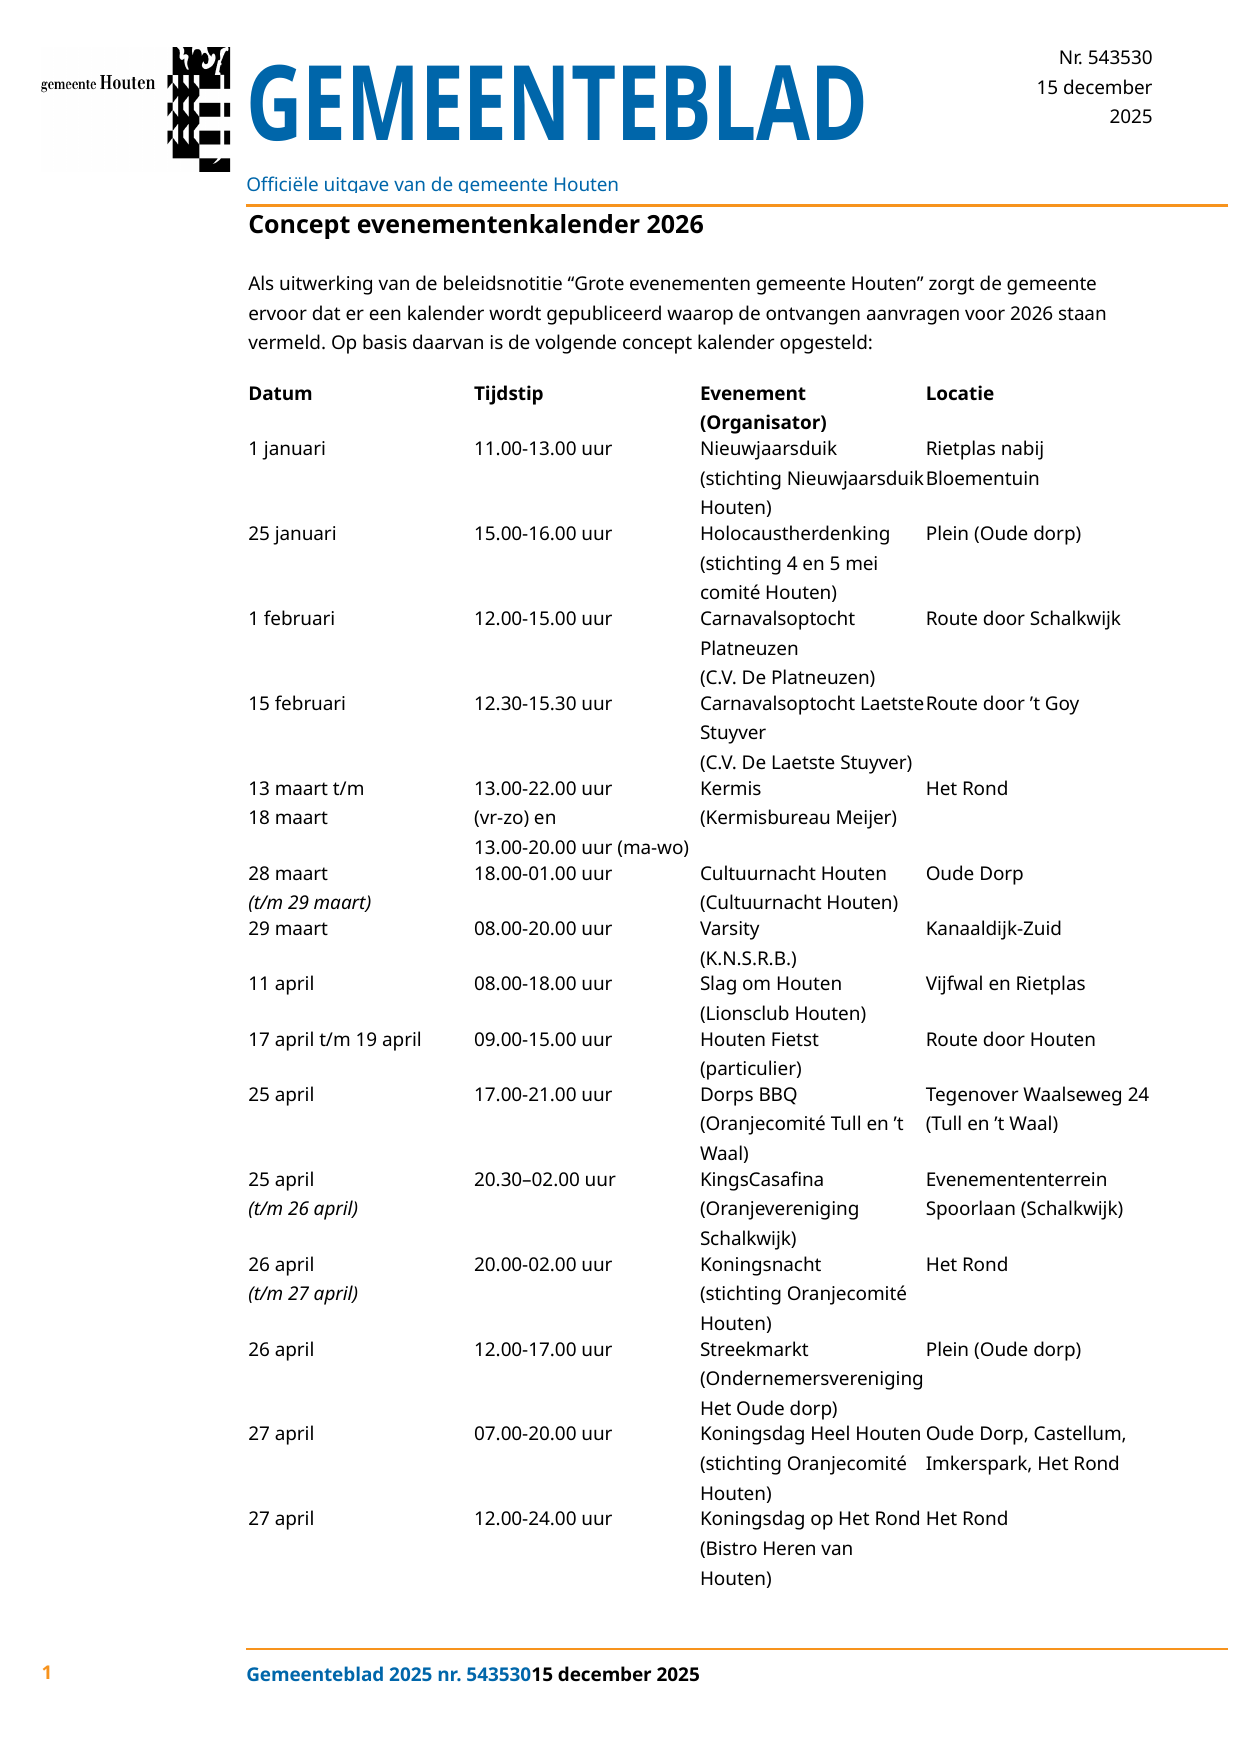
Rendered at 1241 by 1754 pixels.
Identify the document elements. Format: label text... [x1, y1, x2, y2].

table_cell 12.30-15.30 uur [474, 690, 700, 775]
table_cell 12.00-24.00 uur [474, 1506, 700, 1590]
table_cell 11.00-13.00 uur [474, 435, 700, 520]
table_cell Koningsdag Heel Houten (stichting Oranjecomité Houten) [700, 1421, 926, 1506]
table_cell Carnavalsoptocht Laetste Stuyver (C.V. De Laetste Stuyver) [700, 690, 926, 775]
table_cell Carnavalsoptocht Platneuzen (C.V. De Platneuzen) [700, 605, 926, 690]
table_cell Koningsnacht (stichting Oranjecomité Houten) [700, 1251, 926, 1336]
table_cell 12.00-17.00 uur [474, 1336, 700, 1421]
table_cell 25 april [248, 1081, 474, 1166]
table_cell 27 april [248, 1506, 474, 1590]
table_cell 15.00-16.00 uur [474, 520, 700, 605]
table_cell Rietplas nabij Bloementuin [926, 435, 1152, 520]
table_cell 1 januari [248, 435, 474, 520]
table_cell Route door Schalkwijk [926, 605, 1152, 690]
table_cell 13 maart t/m 18 maart [248, 775, 474, 860]
table_cell 29 maart [248, 915, 474, 970]
text Concept evenementenkalender 2026 [248, 207, 1152, 241]
table_cell KingsCasafina (Oranjevereniging Schalkwijk) [700, 1166, 926, 1251]
table_header Tijdstip [474, 380, 700, 435]
table_cell Cultuurnacht Houten (Cultuurnacht Houten) [700, 860, 926, 915]
table_cell 26 april [248, 1336, 474, 1421]
table_cell Het Rond [926, 775, 1152, 860]
table_cell Route door ’t Goy [926, 690, 1152, 775]
table_cell 18.00-01.00 uur [474, 860, 700, 915]
table_cell Vijfwal en Rietplas [926, 970, 1152, 1026]
table_cell 17.00-21.00 uur [474, 1081, 700, 1166]
table_cell 09.00-15.00 uur [474, 1026, 700, 1081]
table_cell 25 april (t/m 26 april) [248, 1166, 474, 1251]
table_cell 17 april t/m 19 april [248, 1026, 474, 1081]
table_cell Dorps BBQ (Oranjecomité Tull en ’t Waal) [700, 1081, 926, 1166]
table_cell 28 maart (t/m 29 maart) [248, 860, 474, 915]
table_header Evenement (Organisator) [700, 380, 926, 435]
table_cell 20.30–02.00 uur [474, 1166, 700, 1251]
table_cell 15 februari [248, 690, 474, 775]
table_cell 08.00-18.00 uur [474, 970, 700, 1026]
table_cell Houten Fietst (particulier) [700, 1026, 926, 1081]
table_cell 07.00-20.00 uur [474, 1421, 700, 1506]
table_cell 11 april [248, 970, 474, 1026]
table_cell 12.00-15.00 uur [474, 605, 700, 690]
table_header Locatie [926, 380, 1152, 435]
table_cell Slag om Houten (Lionsclub Houten) [700, 970, 926, 1026]
table_cell 1 februari [248, 605, 474, 690]
table_cell Koningsdag op Het Rond (Bistro Heren van Houten) [700, 1506, 926, 1590]
table_cell 20.00-02.00 uur [474, 1251, 700, 1336]
table_cell Tegenover Waalseweg 24 (Tull en ’t Waal) [926, 1081, 1152, 1166]
table_cell 26 april (t/m 27 april) [248, 1251, 474, 1336]
picture [41, 47, 231, 172]
table_cell 27 april [248, 1421, 474, 1506]
table_cell Route door Houten [926, 1026, 1152, 1081]
table_cell Kanaaldijk-Zuid [926, 915, 1152, 970]
table_cell 13.00-22.00 uur (vr-zo) en 13.00-20.00 uur (ma-wo) [474, 775, 700, 860]
table_cell Nieuwjaarsduik (stichting Nieuwjaarsduik Houten) [700, 435, 926, 520]
table_cell Evenemententerrein Spoorlaan (Schalkwijk) [926, 1166, 1152, 1251]
table_cell Het Rond [926, 1506, 1152, 1590]
table_cell Het Rond [926, 1251, 1152, 1336]
table_cell Holocaustherdenking (stichting 4 en 5 mei comité Houten) [700, 520, 926, 605]
table_cell 08.00-20.00 uur [474, 915, 700, 970]
table_cell Plein (Oude dorp) [926, 520, 1152, 605]
table_cell Plein (Oude dorp) [926, 1336, 1152, 1421]
table_cell Varsity (K.N.S.R.B.) [700, 915, 926, 970]
table_cell Oude Dorp, Castellum, Imkerspark, Het Rond [926, 1421, 1152, 1506]
table_cell Kermis (Kermisbureau Meijer) [700, 775, 926, 860]
table_cell Oude Dorp [926, 860, 1152, 915]
table_cell 25 januari [248, 520, 474, 605]
text Als uitwerking van de beleidsnotitie “Grote evenementen gemeente Houten” zorgt de gemeente ervoor dat er een kalender wordt gepubliceerd waarop de ontvangen aanvragen voor 2026 staan vermeld. Op basis daarvan is de volgende concept kalender opgesteld: [248, 270, 1152, 355]
table_cell Streekmarkt (Ondernemersvereniging Het Oude dorp) [700, 1336, 926, 1421]
table_header Datum [248, 380, 474, 435]
